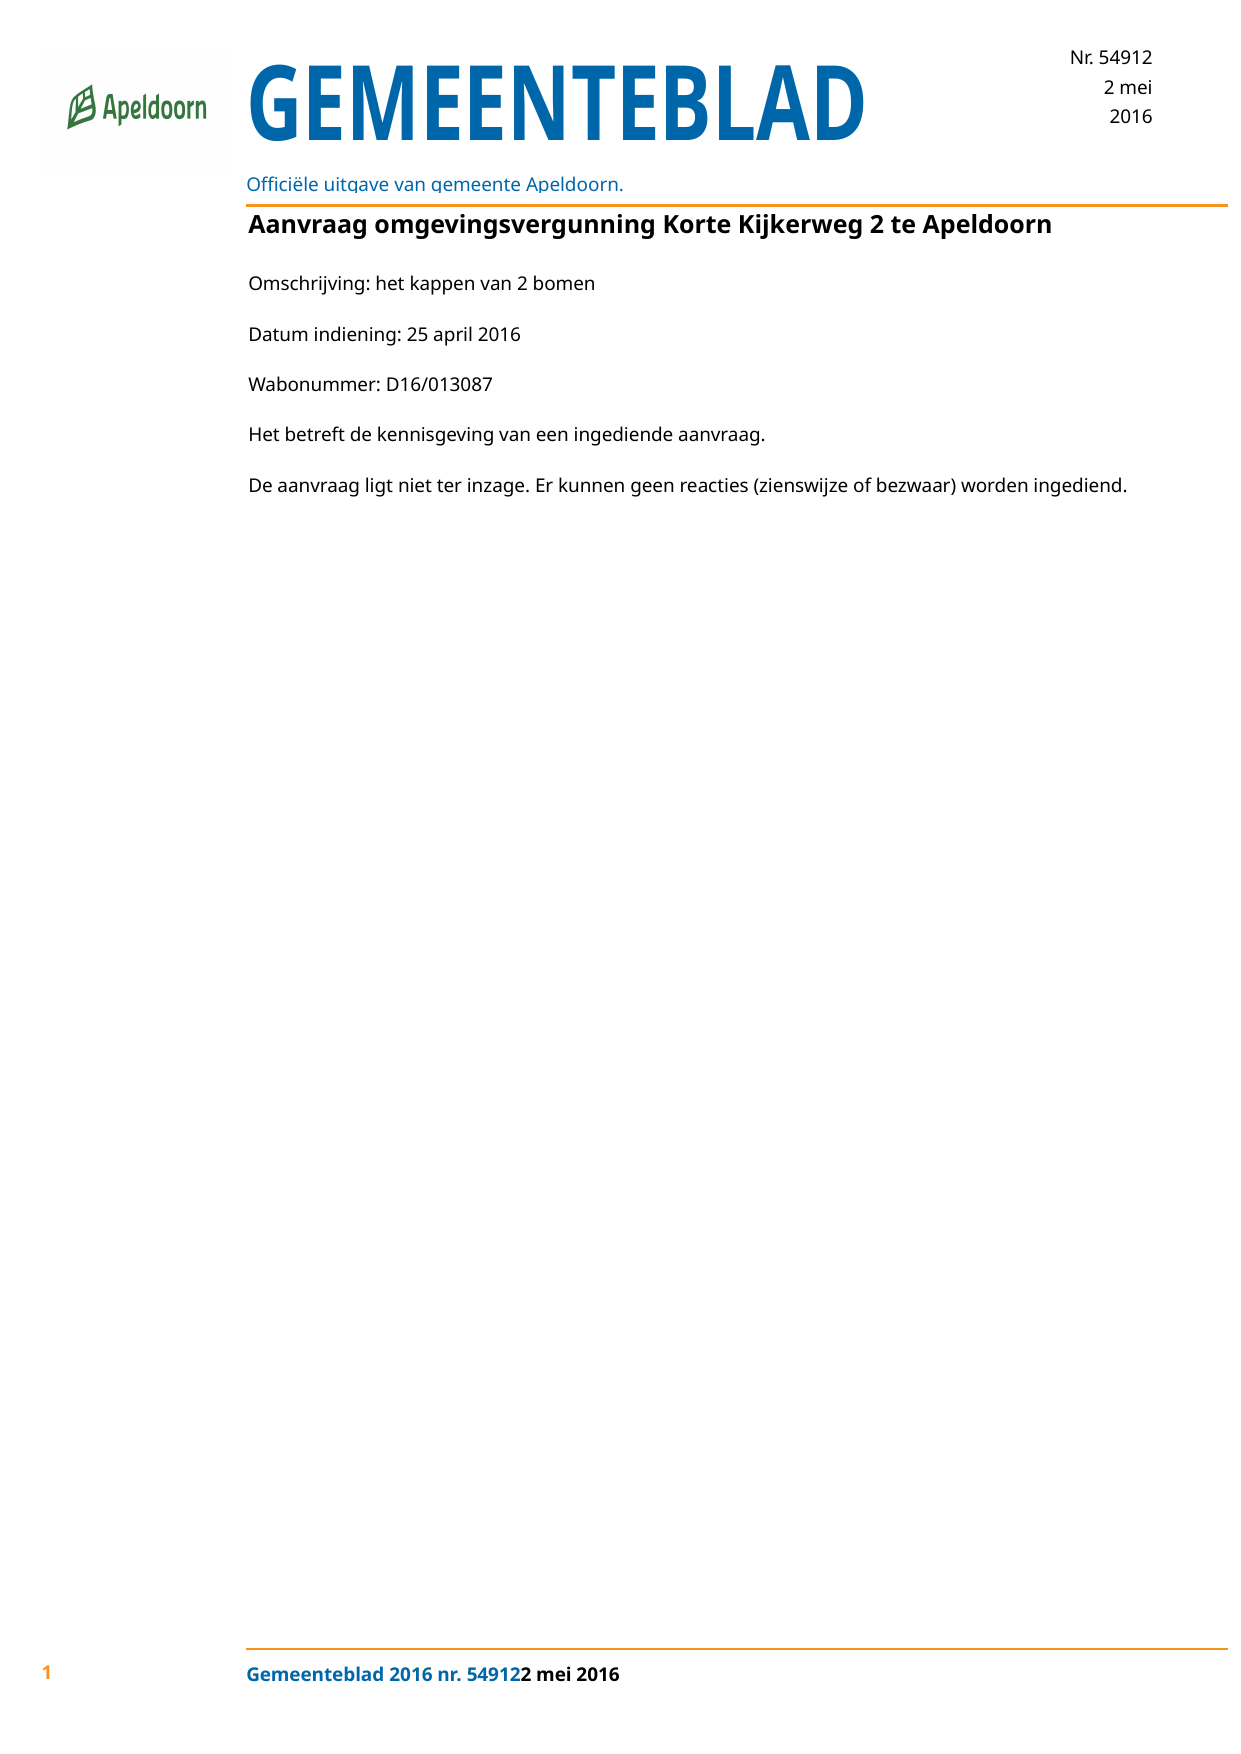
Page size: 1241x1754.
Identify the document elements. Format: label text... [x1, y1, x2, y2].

text Datum indiening: 25 april 2016 [248, 321, 1152, 346]
text Aanvraag omgevingsvergunning Korte Kijkerweg 2 te Apeldoorn [248, 207, 1152, 241]
text Wabonummer: D16/013087 [248, 371, 1152, 397]
text Omschrijving: het kappen van 2 bomen [248, 270, 1152, 296]
text Het betreft de kennisgeving van een ingediende aanvraag. [248, 422, 1152, 447]
text De aanvraag ligt niet ter inzage. Er kunnen geen reacties (zienswijze of bezwaar) worden ingediend. [248, 472, 1152, 498]
picture [41, 47, 231, 172]
